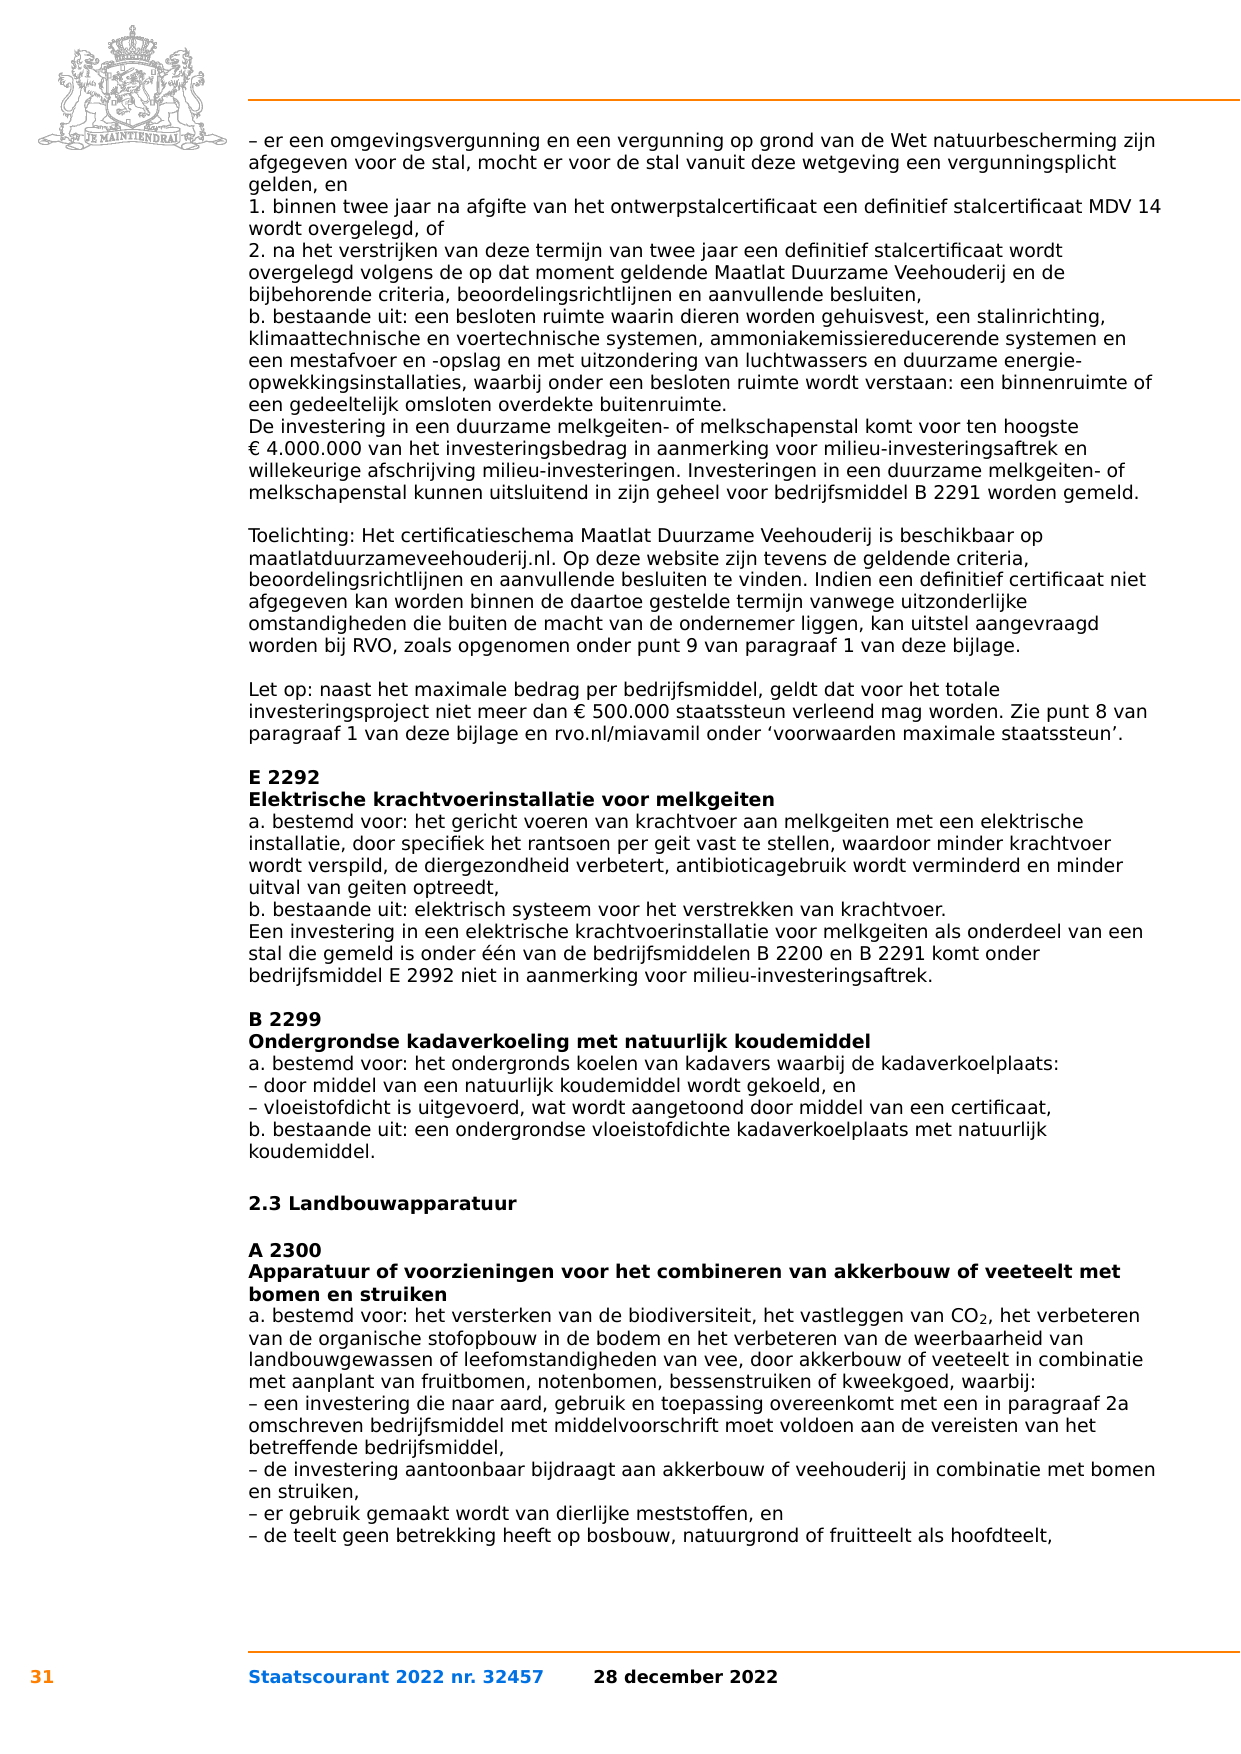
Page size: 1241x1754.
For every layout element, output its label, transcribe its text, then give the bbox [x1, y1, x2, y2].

text B 2299 [248, 1009, 1163, 1031]
text Ondergrondse kadaverkoeling met natuurlijk koudemiddel [248, 1031, 1163, 1053]
text Apparatuur of voorzieningen voor het combineren van akkerbouw of veeteelt met bomen en struiken [248, 1261, 1163, 1305]
text – vloeistofdicht is uitgevoerd, wat wordt aangetoond door middel van een certificaat, [248, 1097, 1163, 1118]
text 1. binnen twee jaar na afgifte van het ontwerpstalcertificaat een definitief stalcertificaat MDV 14 wordt overgelegd, of [248, 196, 1163, 240]
text Een investering in een elektrische krachtvoerinstallatie voor melkgeiten als onderdeel van een stal die gemeld is onder één van de bedrijfsmiddelen B 2200 en B 2291 komt onder bedrijfsmiddel E 2992 niet in aanmerking voor milieu-investeringsaftrek. [248, 921, 1163, 987]
picture [38, 25, 227, 150]
text – de investering aantoonbaar bijdraagt aan akkerbouw of veehouderij in combinatie met bomen en struiken, [248, 1459, 1163, 1503]
text – een investering die naar aard, gebruik en toepassing overeenkomt met een in paragraaf 2a omschreven bedrijfsmiddel met middelvoorschrift moet voldoen aan de vereisten van het betreffende bedrijfsmiddel, [248, 1393, 1163, 1459]
text 2. na het verstrijken van deze termijn van twee jaar een definitief stalcertificaat wordt overgelegd volgens de op dat moment geldende Maatlat Duurzame Veehouderij en de bijbehorende criteria, beoordelingsrichtlijnen en aanvullende besluiten, [248, 240, 1163, 306]
text a. bestemd voor: het ondergronds koelen van kadavers waarbij de kadaverkoelplaats: [248, 1053, 1163, 1074]
text b. bestaande uit: elektrisch systeem voor het verstrekken van krachtvoer. [248, 899, 1163, 921]
text Let op: naast het maximale bedrag per bedrijfsmiddel, geldt dat voor het totale investeringsproject niet meer dan € 500.000 staatssteun verleend mag worden. Zie punt 8 van paragraaf 1 van deze bijlage en rvo.nl/miavamil onder ‘voorwaarden maximale staatssteun’. [248, 679, 1163, 745]
text – er een omgevingsvergunning en een vergunning op grond van de Wet natuurbescherming zijn afgegeven voor de stal, mocht er voor de stal vanuit deze wetgeving een vergunningsplicht gelden, en [248, 130, 1163, 196]
subtitle 2.3 Landbouwapparatuur [248, 1192, 1163, 1214]
text b. bestaande uit: een ondergrondse vloeistofdichte kadaverkoelplaats met natuurlijk koudemiddel. [248, 1118, 1163, 1162]
text A 2300 [248, 1239, 1163, 1261]
text a. bestemd voor: het gericht voeren van krachtvoer aan melkgeiten met een elektrische installatie, door specifiek het rantsoen per geit vast te stellen, waardoor minder krachtvoer wordt verspild, de diergezondheid verbetert, antibioticagebruik wordt verminderd en minder uitval van geiten optreedt, [248, 811, 1163, 899]
text Toelichting: Het certificatieschema Maatlat Duurzame Veehouderij is beschikbaar op maatlatduurzameveehouderij.nl. Op deze website zijn tevens de geldende criteria, beoordelingsrichtlijnen en aanvullende besluiten te vinden. Indien een definitief certificaat niet afgegeven kan worden binnen de daartoe gestelde termijn vanwege uitzonderlijke omstandigheden die buiten de macht van de ondernemer liggen, kan uitstel aangevraagd worden bij RVO, zoals opgenomen onder punt 9 van paragraaf 1 van deze bijlage. [248, 525, 1163, 657]
text a. bestemd voor: het versterken van de biodiversiteit, het vastleggen van CO2, het verbeteren van de organische stofopbouw in de bodem en het verbeteren van de weerbaarheid van landbouwgewassen of leefomstandigheden van vee, door akkerbouw of veeteelt in combinatie met aanplant van fruitbomen, notenbomen, bessenstruiken of kweekgoed, waarbij: [248, 1305, 1163, 1393]
text – er gebruik gemaakt wordt van dierlijke meststoffen, en [248, 1503, 1163, 1525]
text De investering in een duurzame melkgeiten- of melkschapenstal komt voor ten hoogste € 4.000.000 van het investeringsbedrag in aanmerking voor milieu-investeringsaftrek en willekeurige afschrijving milieu-investeringen. Investeringen in een duurzame melkgeiten- of melkschapenstal kunnen uitsluitend in zijn geheel voor bedrijfsmiddel B 2291 worden gemeld. [248, 416, 1163, 503]
text E 2292 [248, 767, 1163, 789]
text Elektrische krachtvoerinstallatie voor melkgeiten [248, 789, 1163, 811]
text b. bestaande uit: een besloten ruimte waarin dieren worden gehuisvest, een stalinrichting, klimaattechnische en voertechnische systemen, ammoniakemissiereducerende systemen en een mestafvoer en -opslag en met uitzondering van luchtwassers en duurzame energie-opwekkingsinstallaties, waarbij onder een besloten ruimte wordt verstaan: een binnenruimte of een gedeeltelijk omsloten overdekte buitenruimte. [248, 306, 1163, 416]
text – door middel van een natuurlijk koudemiddel wordt gekoeld, en [248, 1074, 1163, 1097]
text – de teelt geen betrekking heeft op bosbouw, natuurgrond of fruitteelt als hoofdteelt, [248, 1525, 1163, 1547]
